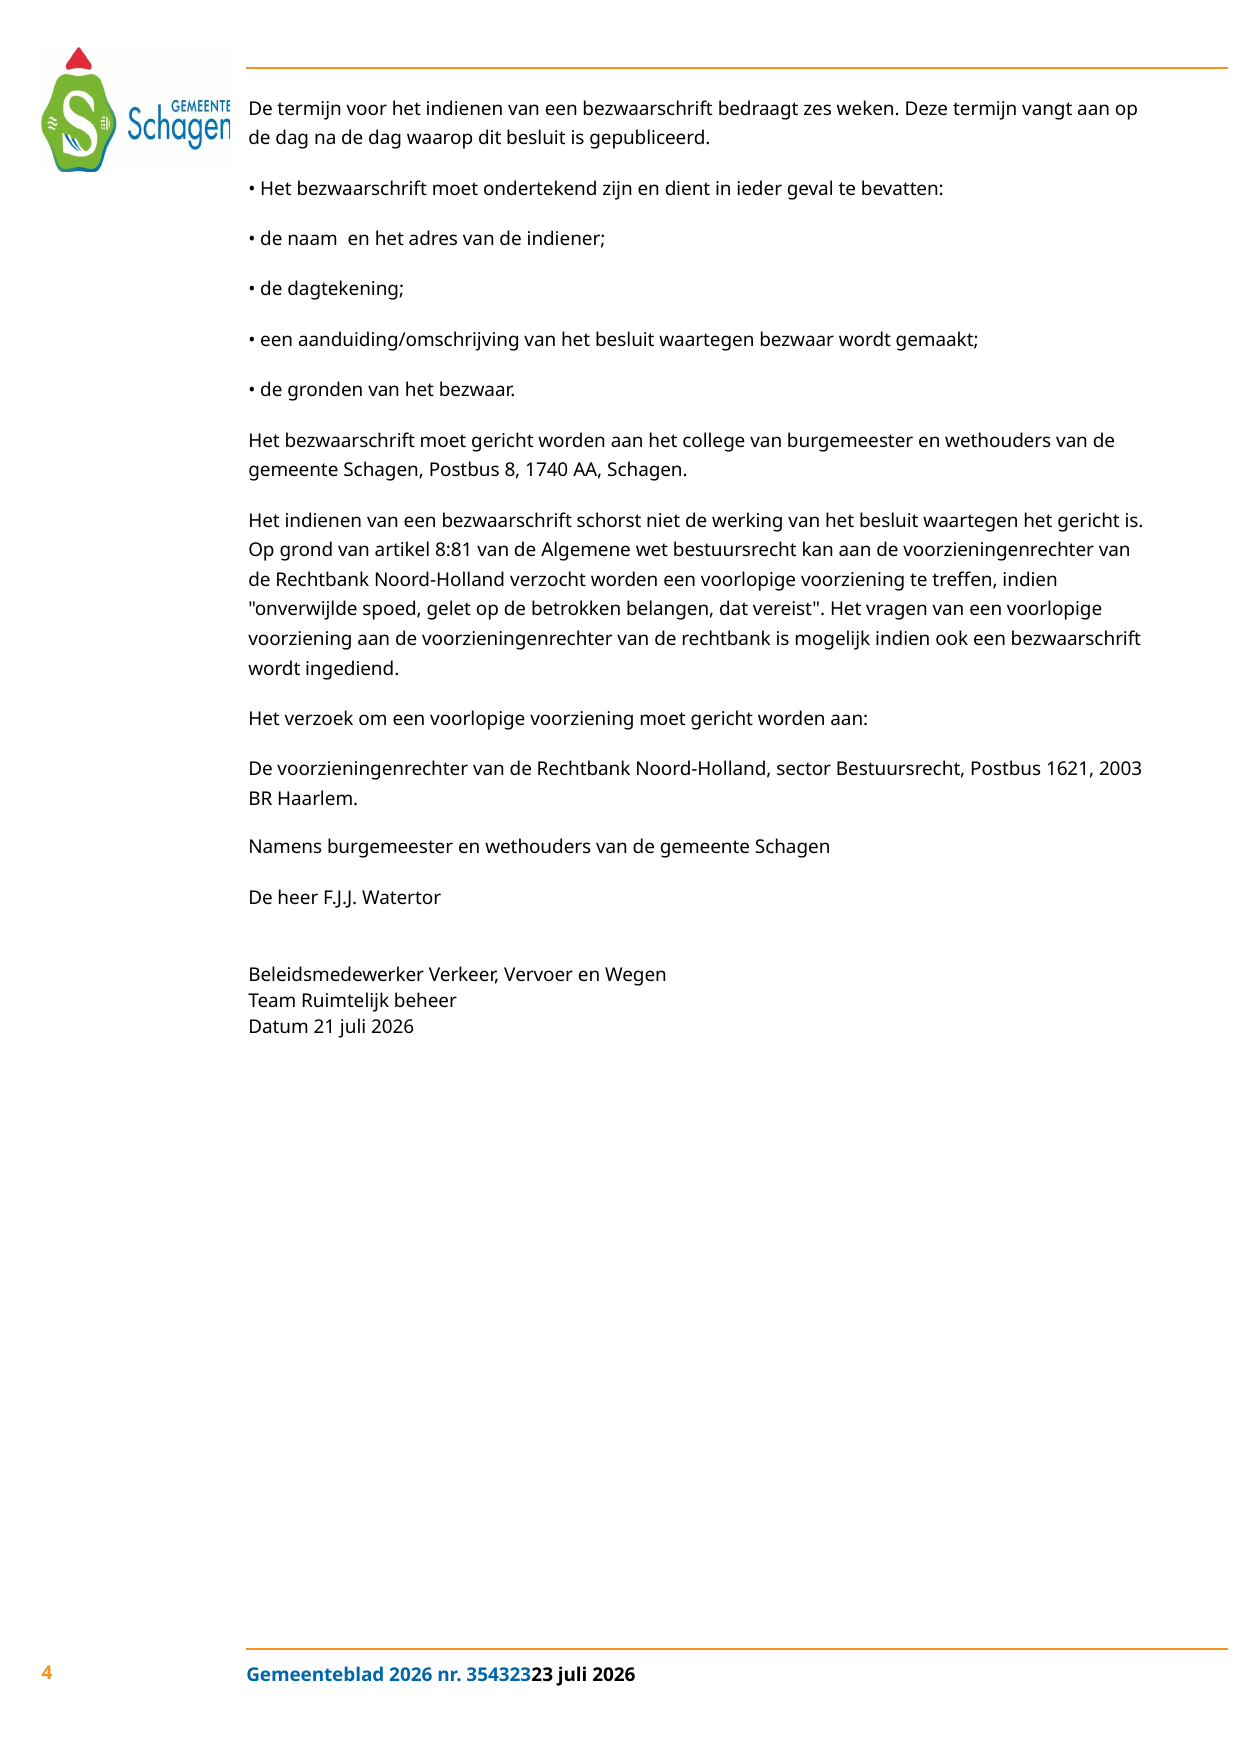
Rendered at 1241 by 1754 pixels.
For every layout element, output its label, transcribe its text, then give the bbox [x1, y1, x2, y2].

text Beleidsmedewerker Verkeer, Vervoer en Wegen [248, 962, 1152, 987]
text Namens burgemeester en wethouders van de gemeente Schagen [248, 833, 1152, 859]
text De heer F.J.J. Watertor [248, 884, 1152, 910]
text De voorzieningenrechter van de Rechtbank Noord-Holland, sector Bestuursrecht, Postbus 1621, 2003 BR Haarlem. [248, 756, 1152, 811]
text • een aanduiding/omschrijving van het besluit waartegen bezwaar wordt gemaakt; [248, 326, 1152, 352]
text • de dagtekening; [248, 276, 1152, 301]
text • de naam en het adres van de indiener; [248, 225, 1152, 251]
text Het indienen van een bezwaarschrift schorst niet de werking van het besluit waartegen het gericht is. Op grond van artikel 8:81 van de Algemene wet bestuursrecht kan aan de voorzieningenrechter van de Rechtbank Noord-Holland verzocht worden een voorlopige voorziening te treffen, indien "onverwijlde spoed, gelet op de betrokken belangen, dat vereist". Het vragen van een voorlopige voorziening aan de voorzieningenrechter van de rechtbank is mogelijk indien ook een bezwaarschrift wordt ingediend. [248, 507, 1152, 681]
text Datum 21 juli 2026 [248, 1013, 1152, 1039]
text Team Ruimtelijk beheer [248, 987, 1152, 1013]
text De termijn voor het indienen van een bezwaarschrift bedraagt zes weken. Deze termijn vangt aan op de dag na de dag waarop dit besluit is gepubliceerd. [248, 95, 1152, 150]
text Het verzoek om een voorlopige voorziening moet gericht worden aan: [248, 705, 1152, 731]
picture [41, 47, 231, 172]
text • Het bezwaarschrift moet ondertekend zijn en dient in ieder geval te bevatten: [248, 175, 1152, 201]
text • de gronden van het bezwaar. [248, 376, 1152, 402]
text Het bezwaarschrift moet gericht worden aan het college van burgemeester en wethouders van de gemeente Schagen, Postbus 8, 1740 AA, Schagen. [248, 427, 1152, 482]
